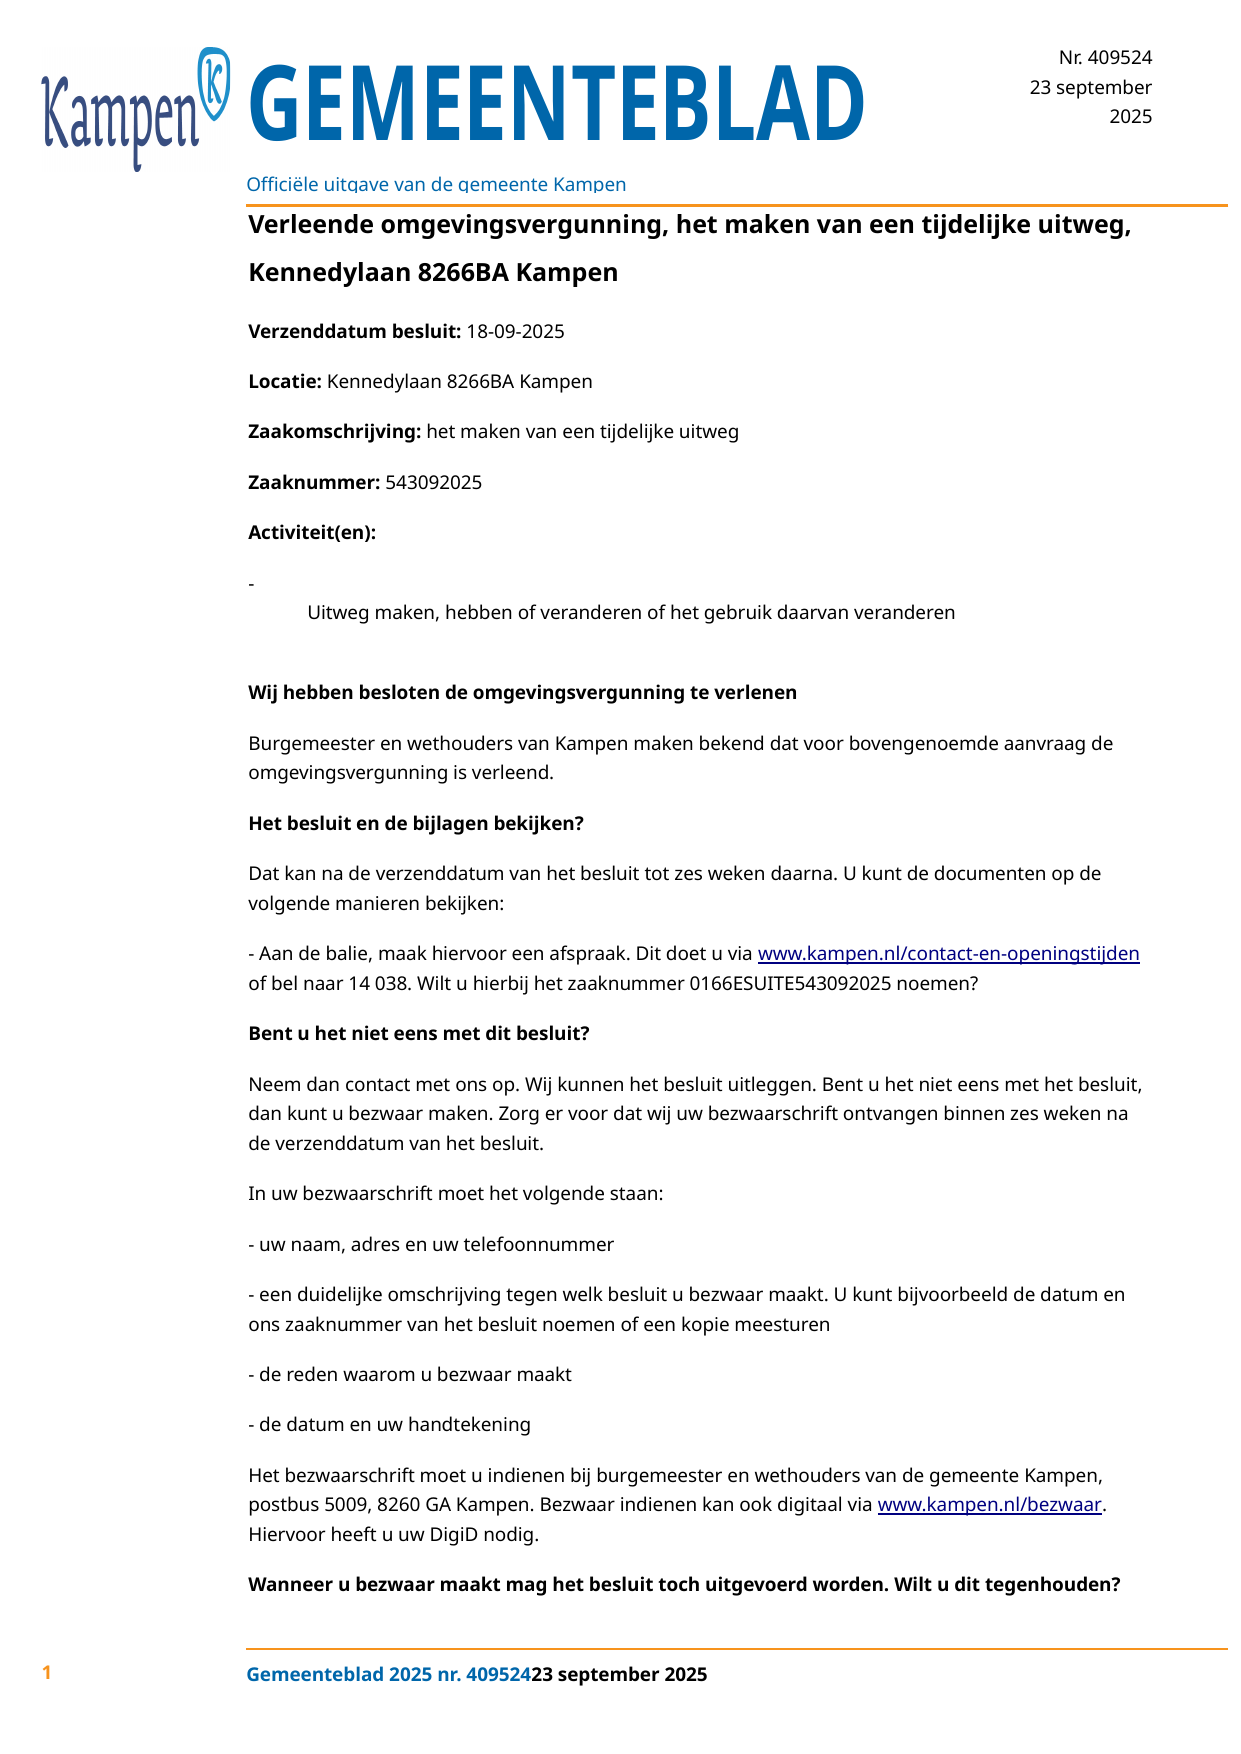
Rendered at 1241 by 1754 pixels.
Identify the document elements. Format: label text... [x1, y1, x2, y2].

text - een duidelijke omschrijving tegen welk besluit u bezwaar maakt. U kunt bijvoorbeeld de datum en ons zaaknummer van het besluit noemen of een kopie meesturen [248, 1281, 1152, 1337]
text - Aan de balie, maak hiervoor een afspraak. Dit doet u via www.kampen.nl/contact-en-openingstijden of bel naar 14 038. Wilt u hierbij het zaaknummer 0166ESUITE543092025 noemen? [248, 940, 1152, 996]
text Het besluit en de bijlagen bekijken? [248, 810, 1152, 836]
text Bent u het niet eens met dit besluit? [248, 1020, 1152, 1046]
text - de datum en uw handtekening [248, 1412, 1152, 1437]
text Zaaknummer: 543092025 [248, 469, 1152, 495]
text Wanneer u bezwaar maakt mag het besluit toch uitgevoerd worden. Wilt u dit tegenhouden? [248, 1572, 1152, 1597]
text Dat kan na de verzenddatum van het besluit tot zes weken daarna. U kunt de documenten op de volgende manieren bekijken: [248, 860, 1152, 916]
text Verleende omgevingsvergunning, het maken van een tijdelijke uitweg, Kennedylaan 8266BA Kampen [248, 207, 1152, 288]
text Locatie: Kennedylaan 8266BA Kampen [248, 368, 1152, 394]
text Zaakomschrijving: het maken van een tijdelijke uitweg [248, 419, 1152, 444]
picture [41, 47, 231, 172]
text Burgemeester en wethouders van Kampen maken bekend dat voor bovengenoemde aanvraag de omgevingsvergunning is verleend. [248, 730, 1152, 785]
text Activiteit(en): [248, 519, 1152, 545]
text - uw naam, adres en uw telefoonnummer [248, 1231, 1152, 1257]
text Neem dan contact met ons op. Wij kunnen het besluit uitleggen. Bent u het niet eens met het besluit, dan kunt u bezwaar maken. Zorg er voor dat wij uw bezwaarschrift ontvangen binnen zes weken na de verzenddatum van het besluit. [248, 1071, 1152, 1156]
text In uw bezwaarschrift moet het volgende staan: [248, 1180, 1152, 1206]
text Het bezwaarschrift moet u indienen bij burgemeester en wethouders van de gemeente Kampen, postbus 5009, 8260 GA Kampen. Bezwaar indienen kan ook digitaal via www.kampen.nl/bezwaar. Hiervoor heeft u uw DigiD nodig. [248, 1462, 1152, 1547]
list Uitweg maken, hebben of veranderen of het gebruik daarvan veranderen [248, 599, 1152, 625]
text - de reden waarom u bezwaar maakt [248, 1361, 1152, 1387]
text Wij hebben besloten de omgevingsvergunning te verlenen [248, 679, 1152, 705]
text Verzenddatum besluit: 18-09-2025 [248, 318, 1152, 344]
